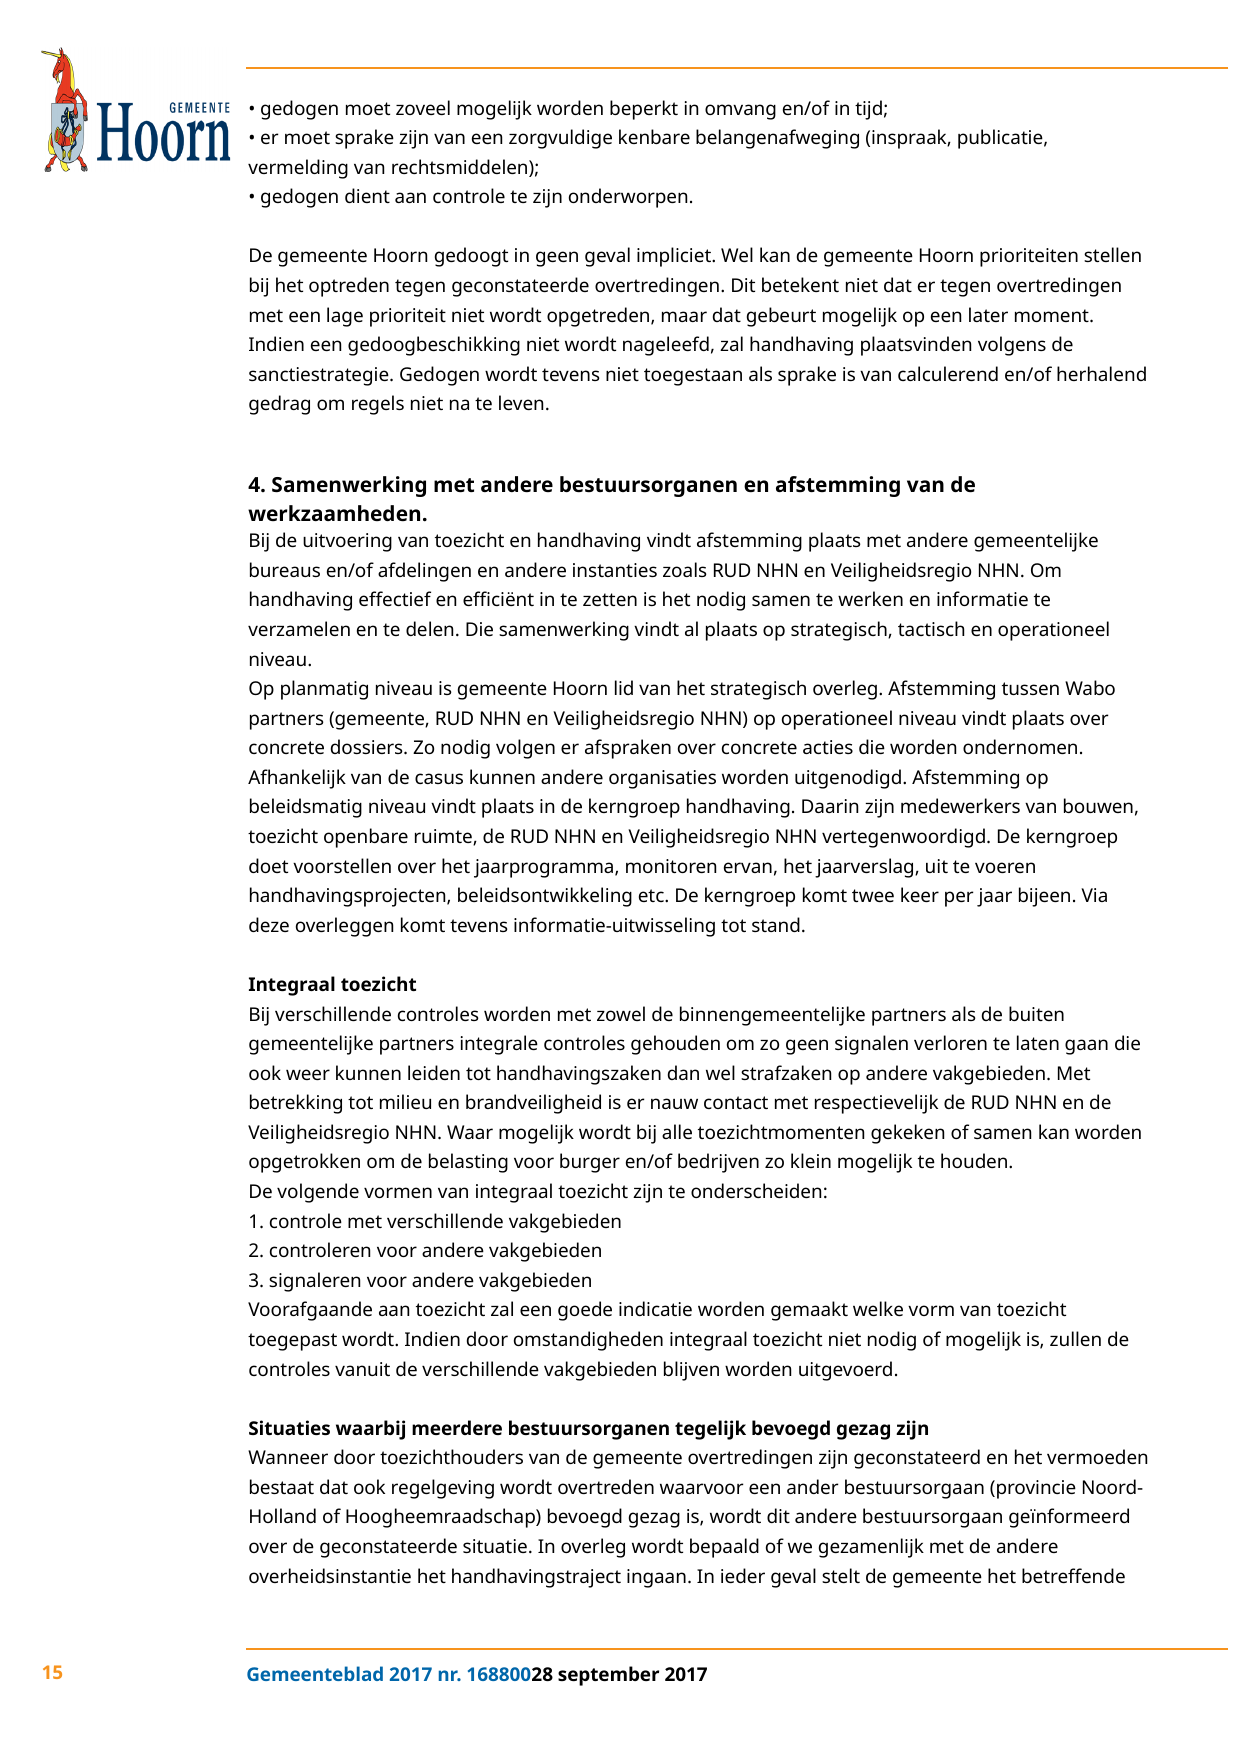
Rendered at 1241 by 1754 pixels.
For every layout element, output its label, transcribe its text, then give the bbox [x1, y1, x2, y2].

text De gemeente Hoorn gedoogt in geen geval impliciet. Wel kan de gemeente Hoorn prioriteiten stellen bij het optreden tegen geconstateerde overtredingen. Dit betekent niet dat er tegen overtredingen met een lage prioriteit niet wordt opgetreden, maar dat gebeurt mogelijk op een later moment. Indien een gedoogbeschikking niet wordt nageleefd, zal handhaving plaatsvinden volgens de sanctiestrategie. Gedogen wordt tevens niet toegestaan als sprake is van calculerend en/of herhalend gedrag om regels niet na te leven. [248, 243, 1152, 416]
text 2. controleren voor andere vakgebieden [248, 1237, 1152, 1263]
text Bij verschillende controles worden met zowel de binnengemeentelijke partners als de buiten gemeentelijke partners integrale controles gehouden om zo geen signalen verloren te laten gaan die ook weer kunnen leiden tot handhavingszaken dan wel strafzaken op andere vakgebieden. Met betrekking tot milieu en brandveiligheid is er nauw contact met respectievelijk de RUD NHN en de Veiligheidsregio NHN. Waar mogelijk wordt bij alle toezichtmomenten gekeken of samen kan worden opgetrokken om de belasting voor burger en/of bedrijven zo klein mogelijk te houden. [248, 1001, 1152, 1174]
text 4. Samenwerking met andere bestuursorganen en afstemming van de werkzaamheden. [248, 471, 1152, 527]
text 3. signaleren voor andere vakgebieden [248, 1267, 1152, 1293]
text • er moet sprake zijn van een zorgvuldige kenbare belangenafweging (inspraak, publicatie, vermelding van rechtsmiddelen); [248, 124, 1152, 180]
text Voorafgaande aan toezicht zal een goede indicatie worden gemaakt welke vorm van toezicht toegepast wordt. Indien door omstandigheden integraal toezicht niet nodig of mogelijk is, zullen de controles vanuit de verschillende vakgebieden blijven worden uitgevoerd. [248, 1297, 1152, 1382]
text De volgende vormen van integraal toezicht zijn te onderscheiden: [248, 1178, 1152, 1204]
text • gedogen dient aan controle te zijn onderworpen. [248, 183, 1152, 209]
text 1. controle met verschillende vakgebieden [248, 1208, 1152, 1234]
text Integraal toezicht [248, 971, 1152, 997]
text Situaties waarbij meerdere bestuursorganen tegelijk bevoegd gezag zijn [248, 1415, 1152, 1441]
text Bij de uitvoering van toezicht en handhaving vindt afstemming plaats met andere gemeentelijke bureaus en/of afdelingen en andere instanties zoals RUD NHN en Veiligheidsregio NHN. Om handhaving effectief en efficiënt in te zetten is het nodig samen te werken en informatie te verzamelen en te delen. Die samenwerking vindt al plaats op strategisch, tactisch en operationeel niveau. [248, 527, 1152, 672]
picture [41, 47, 231, 172]
text • gedogen moet zoveel mogelijk worden beperkt in omvang en/of in tijd; [248, 95, 1152, 121]
text Wanneer door toezichthouders van de gemeente overtredingen zijn geconstateerd en het vermoeden bestaat dat ook regelgeving wordt overtreden waarvoor een ander bestuursorgaan (provincie Noord-Holland of Hoogheemraadschap) bevoegd gezag is, wordt dit andere bestuursorgaan geïnformeerd over de geconstateerde situatie. In overleg wordt bepaald of we gezamenlijk met de andere overheidsinstantie het handhavingstraject ingaan. In ieder geval stelt de gemeente het betreffende [248, 1444, 1152, 1589]
text Op planmatig niveau is gemeente Hoorn lid van het strategisch overleg. Afstemming tussen Wabo partners (gemeente, RUD NHN en Veiligheidsregio NHN) op operationeel niveau vindt plaats over concrete dossiers. Zo nodig volgen er afspraken over concrete acties die worden ondernomen. Afhankelijk van de casus kunnen andere organisaties worden uitgenodigd. Afstemming op beleidsmatig niveau vindt plaats in de kerngroep handhaving. Daarin zijn medewerkers van bouwen, toezicht openbare ruimte, de RUD NHN en Veiligheidsregio NHN vertegenwoordigd. De kerngroep doet voorstellen over het jaarprogramma, monitoren ervan, het jaarverslag, uit te voeren handhavingsprojecten, beleidsontwikkeling etc. De kerngroep komt twee keer per jaar bijeen. Via deze overleggen komt tevens informatie-uitwisseling tot stand. [248, 675, 1152, 938]
